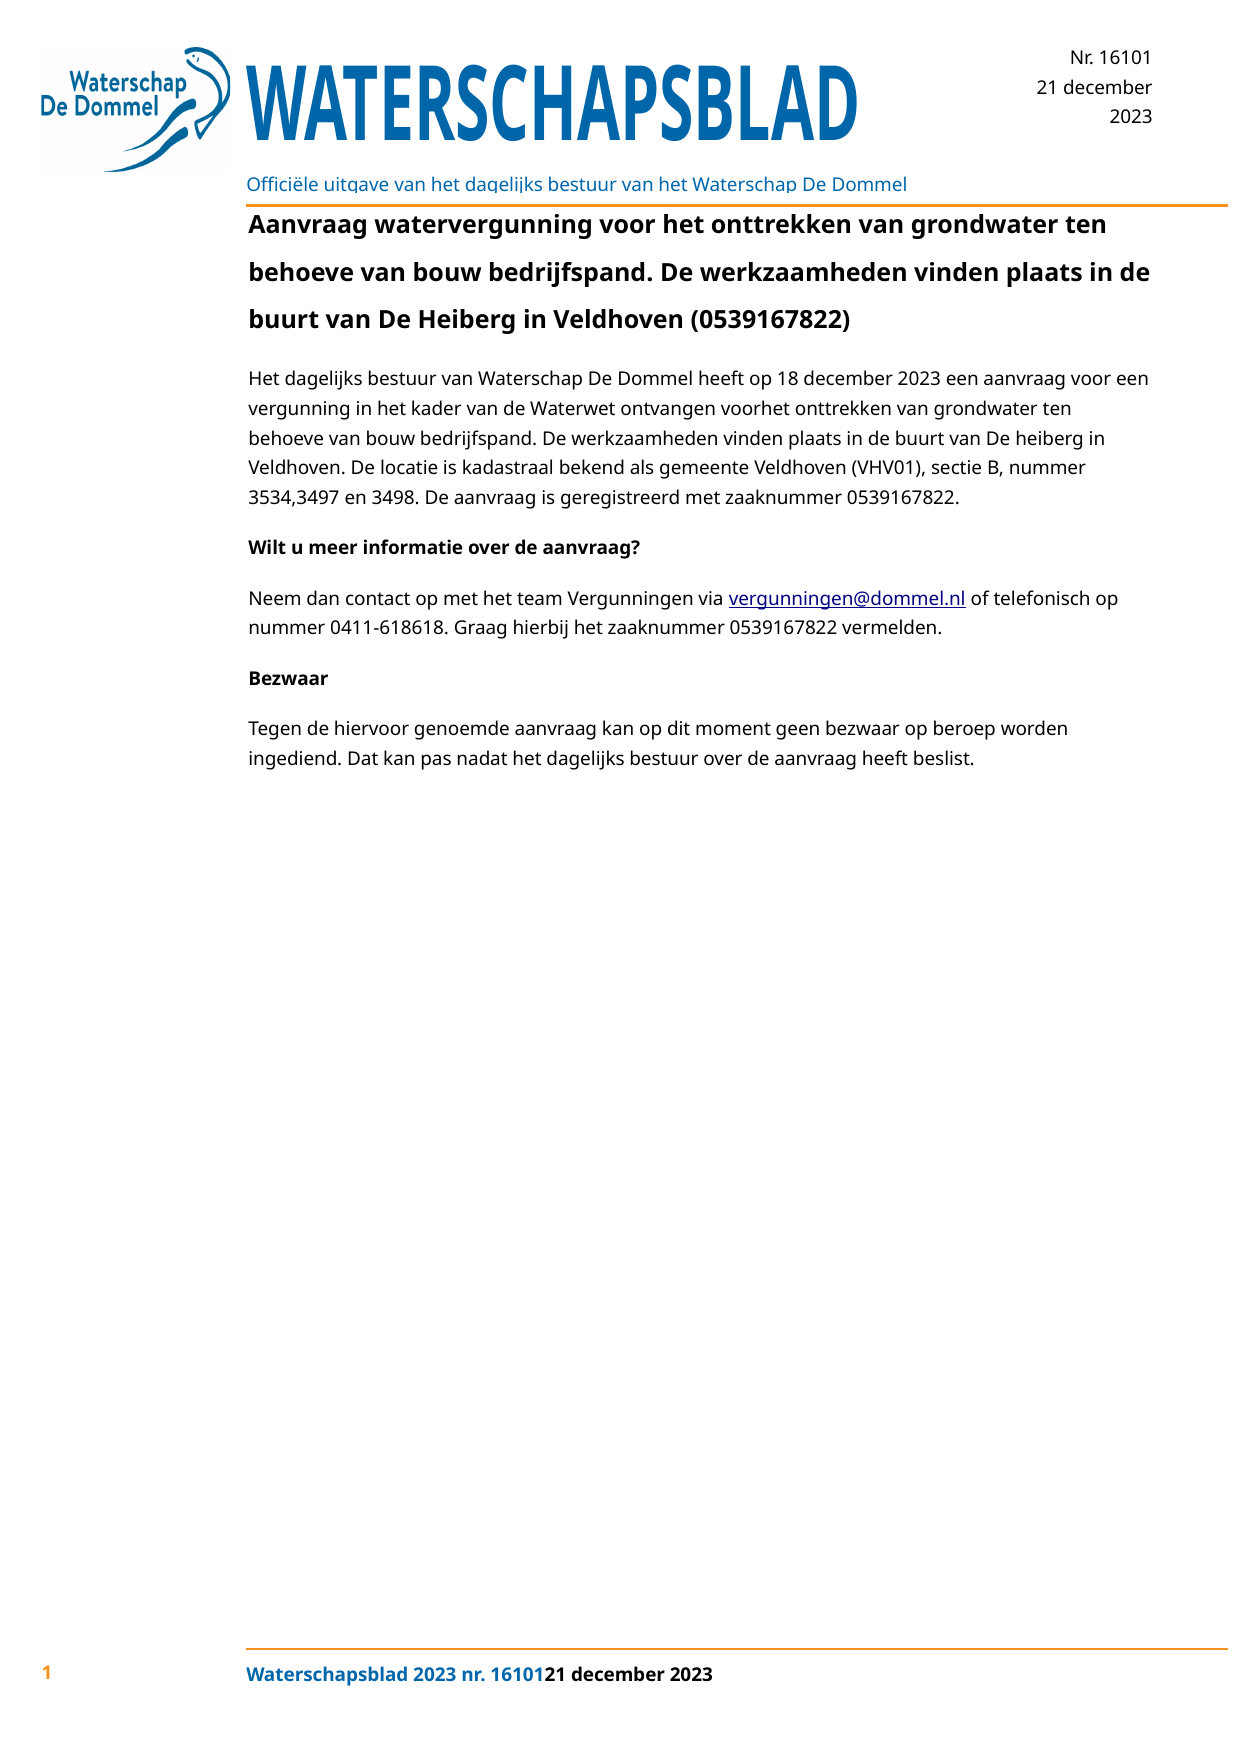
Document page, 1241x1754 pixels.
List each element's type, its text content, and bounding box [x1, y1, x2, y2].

text Tegen de hiervoor genoemde aanvraag kan op dit moment geen bezwaar op beroep worden ingediend. Dat kan pas nadat het dagelijks bestuur over de aanvraag heeft beslist. [248, 715, 1152, 770]
picture [45, 99, 51, 111]
picture [41, 47, 231, 172]
text Aanvraag watervergunning voor het onttrekken van grondwater ten behoeve van bouw bedrijfspand. De werkzaamheden vinden plaats in de buurt van De Heiberg in Veldhoven (0539167822) [248, 207, 1152, 336]
picture [198, 118, 210, 131]
text Wilt u meer informatie over de aanvraag? [248, 534, 1152, 560]
picture [204, 47, 231, 76]
text Neem dan contact op met het team Vergunningen via vergunningen@dommel.nl of telefonisch op nummer 0411-618618. Graag hierbij het zaaknummer 0539167822 vermelden. [248, 585, 1152, 640]
text Het dagelijks bestuur van Waterschap De Dommel heeft op 18 december 2023 een aanvraag voor een vergunning in het kader van de Waterwet ontvangen voorhet onttrekken van grondwater ten behoeve van bouw bedrijfspand. De werkzaamheden vinden plaats in de buurt van De heiberg in Veldhoven. De locatie is kadastraal bekend als gemeente Veldhoven (VHV01), sectie B, nummer 3534,3497 en 3498. De aanvraag is geregistreerd met zaaknummer 0539167822. [248, 366, 1152, 509]
text Bezwaar [248, 665, 1152, 690]
